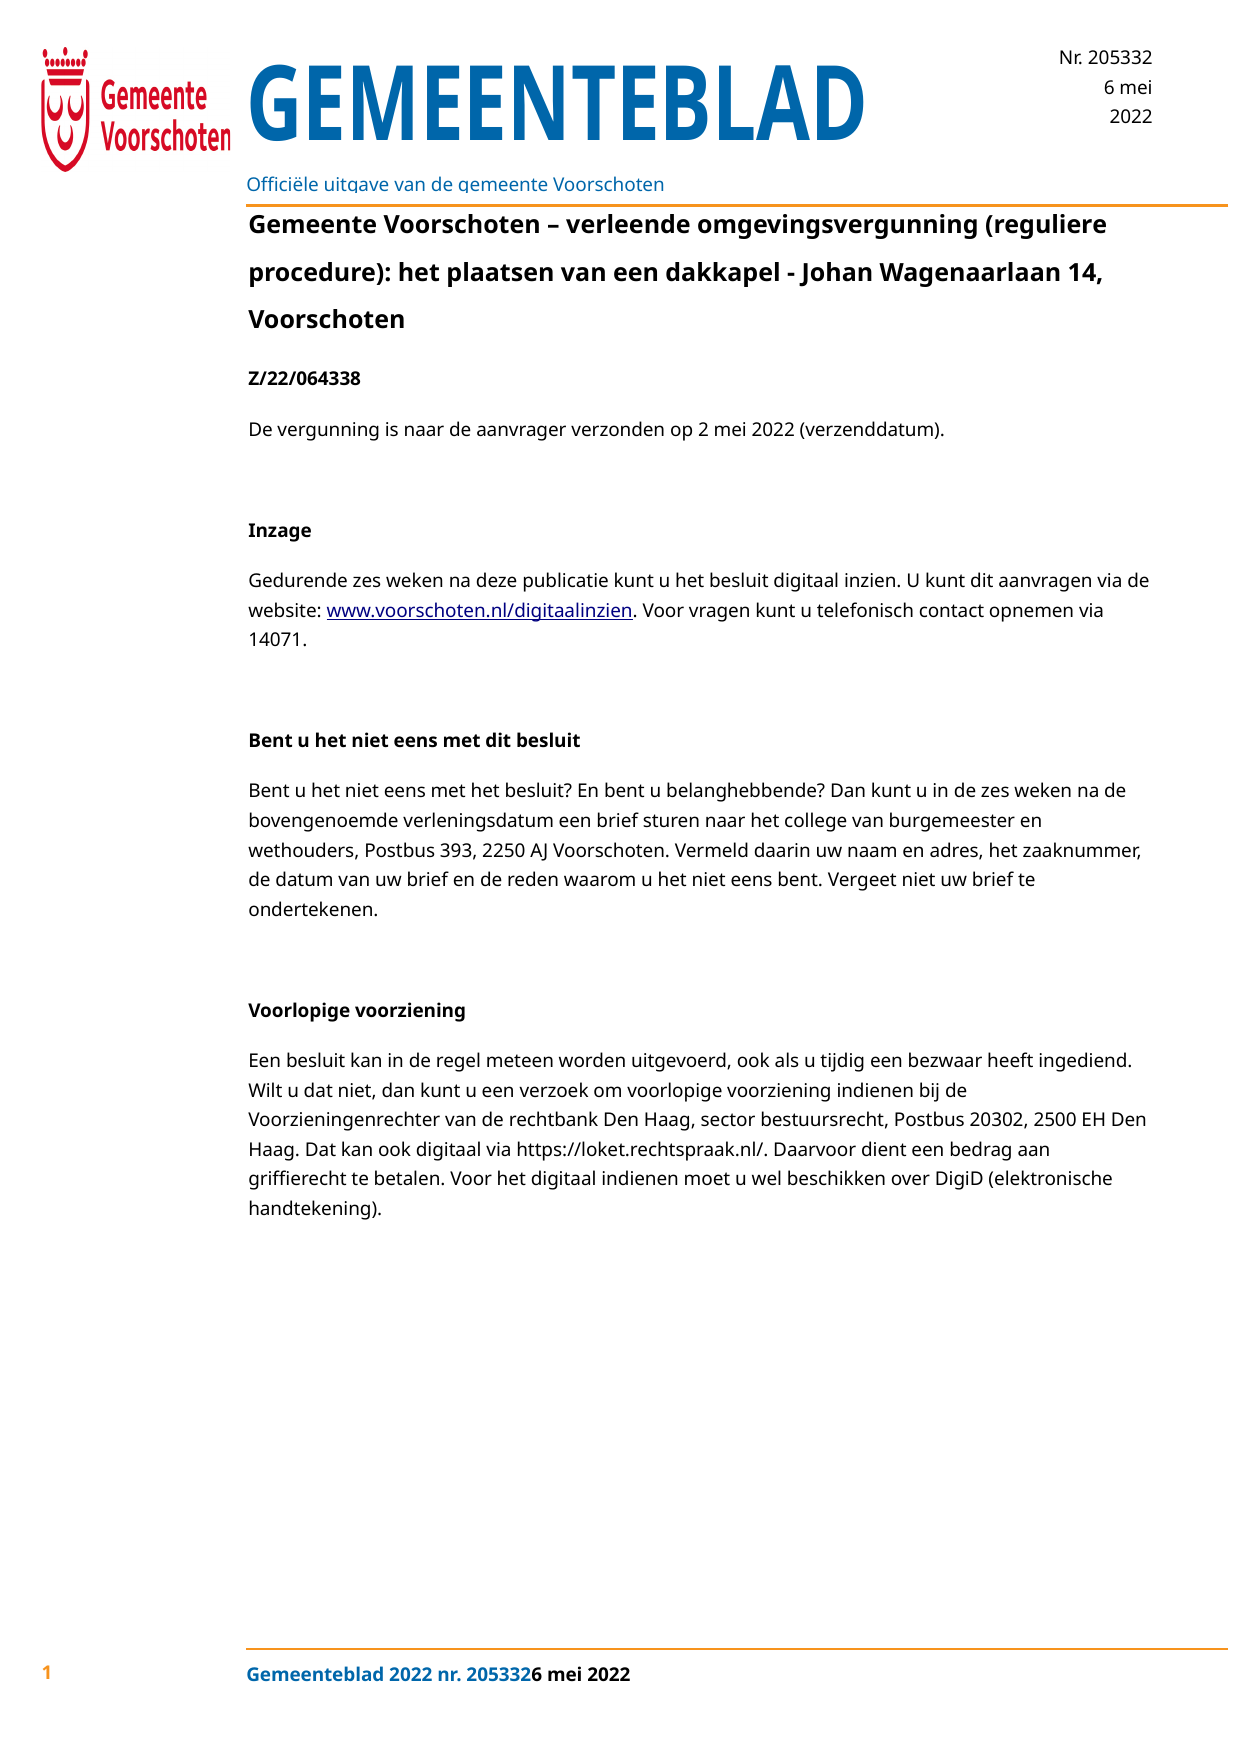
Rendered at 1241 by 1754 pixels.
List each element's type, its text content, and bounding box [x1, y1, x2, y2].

text Bent u het niet eens met dit besluit [248, 727, 1152, 753]
text Voorlopige voorziening [248, 997, 1152, 1022]
text Z/22/064338 [248, 366, 1152, 391]
text De vergunning is naar de aanvrager verzonden op 2 mei 2022 (verzenddatum). [248, 416, 1152, 442]
text Gedurende zes weken na deze publicatie kunt u het besluit digitaal inzien. U kunt dit aanvragen via de website: www.voorschoten.nl/digitaalinzien. Voor vragen kunt u telefonisch contact opnemen via 14071. [248, 567, 1152, 652]
picture [41, 47, 231, 172]
text Inzage [248, 517, 1152, 542]
text Een besluit kan in de regel meteen worden uitgevoerd, ook als u tijdig een bezwaar heeft ingediend. Wilt u dat niet, dan kunt u een verzoek om voorlopige voorziening indienen bij de Voorzieningenrechter van de rechtbank Den Haag, sector bestuursrecht, Postbus 20302, 2500 EH Den Haag. Dat kan ook digitaal via https://loket.rechtspraak.nl/. Daarvoor dient een bedrag aan griffierecht te betalen. Voor het digitaal indienen moet u wel beschikken over DigiD (elektronische handtekening). [248, 1047, 1152, 1221]
text Bent u het niet eens met het besluit? En bent u belanghebbende? Dan kunt u in de zes weken na de bovengenoemde verleningsdatum een brief sturen naar het college van burgemeester en wethouders, Postbus 393, 2250 AJ Voorschoten. Vermeld daarin uw naam en adres, het zaaknummer, de datum van uw brief en de reden waarom u het niet eens bent. Vergeet niet uw brief te ondertekenen. [248, 778, 1152, 922]
text Gemeente Voorschoten – verleende omgevingsvergunning (reguliere procedure): het plaatsen van een dakkapel - Johan Wagenaarlaan 14, Voorschoten [248, 207, 1152, 336]
